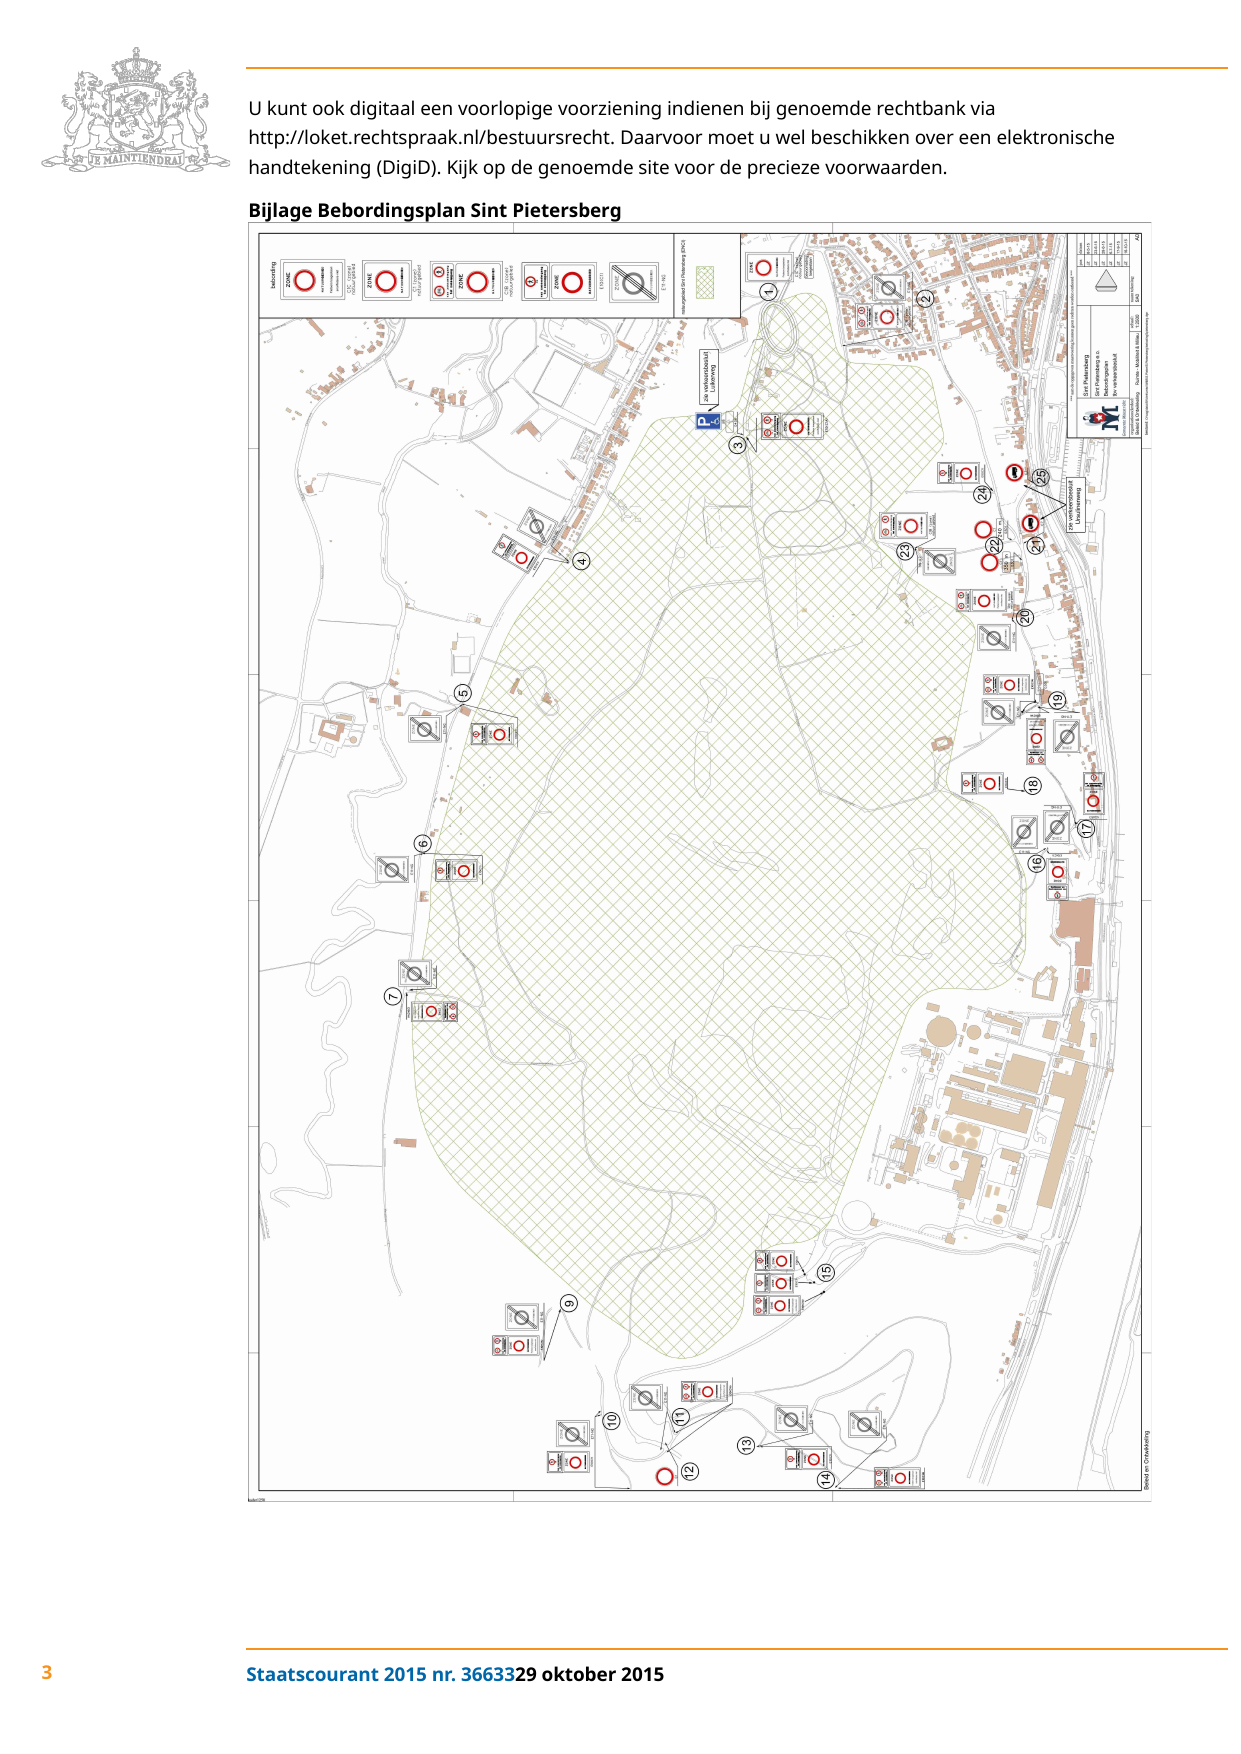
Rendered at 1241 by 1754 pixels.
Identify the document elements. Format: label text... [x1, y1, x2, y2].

picture [248, 222, 1152, 1502]
picture [41, 47, 231, 172]
text U kunt ook digitaal een voorlopige voorziening indienen bij genoemde rechtbank via http://loket.rechtspraak.nl/bestuursrecht. Daarvoor moet u wel beschikken over een elektronische handtekening (DigiD). Kijk op de genoemde site voor de precieze voorwaarden. [248, 95, 1152, 180]
text Bijlage Bebordingsplan Sint Pietersberg [248, 197, 1152, 222]
